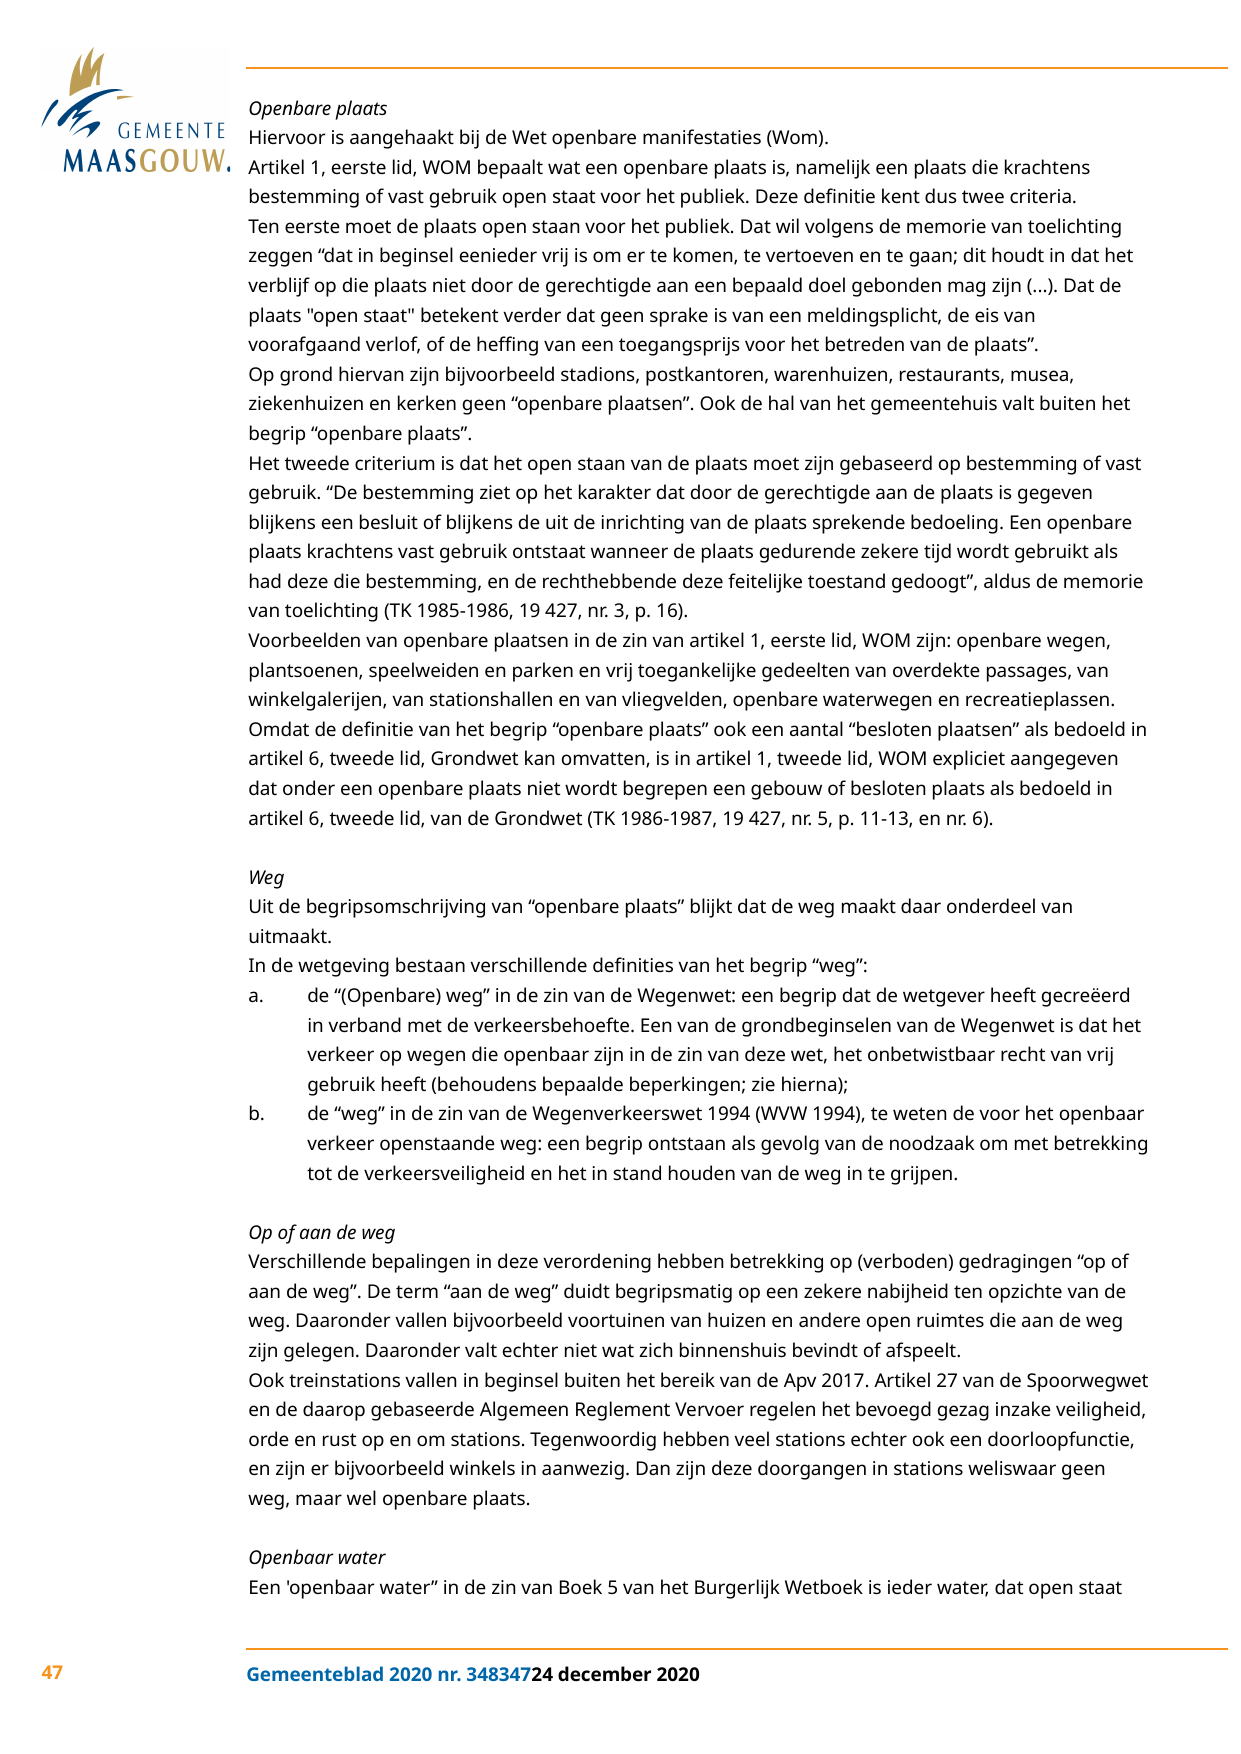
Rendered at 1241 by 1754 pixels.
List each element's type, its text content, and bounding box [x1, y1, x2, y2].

text Het tweede criterium is dat het open staan van de plaats moet zijn gebaseerd op bestemming of vast gebruik. “De bestemming ziet op het karakter dat door de gerechtigde aan de plaats is gegeven blijkens een besluit of blijkens de uit de inrichting van de plaats sprekende bedoeling. Een openbare plaats krachtens vast gebruik ontstaat wanneer de plaats gedurende zekere tijd wordt gebruikt als had deze die bestemming, en de rechthebbende deze feitelijke toestand gedoogt”, aldus de memorie van toelichting (TK 1985-1986, 19 427, nr. 3, p. 16). [248, 450, 1152, 623]
text Ook treinstations vallen in beginsel buiten het bereik van de Apv 2017. Artikel 27 van de Spoorwegwet en de daarop gebaseerde Algemeen Reglement Vervoer regelen het bevoegd gezag inzake veiligheid, orde en rust op en om stations. Tegenwoordig hebben veel stations echter ook een doorloopfunctie, en zijn er bijvoorbeeld winkels in aanwezig. Dan zijn deze doorgangen in stations weliswaar geen weg, maar wel openbare plaats. [248, 1367, 1152, 1511]
text Uit de begripsomschrijving van “openbare plaats” blijkt dat de weg maakt daar onderdeel van uitmaakt. [248, 893, 1152, 949]
text Een 'openbaar water” in de zin van Boek 5 van het Burgerlijk Wetboek is ieder water, dat open staat [248, 1574, 1152, 1600]
text Openbare plaats [248, 95, 1152, 121]
text Op of aan de weg [248, 1219, 1152, 1245]
text Voorbeelden van openbare plaatsen in de zin van artikel 1, eerste lid, WOM zijn: openbare wegen, plantsoenen, speelweiden en parken en vrij toegankelijke gedeelten van overdekte passages, van winkelgalerijen, van stationshallen en van vliegvelden, openbare waterwegen en recreatieplassen. [248, 627, 1152, 712]
list de “weg” in de zin van de Wegenverkeerswet 1994 (WVW 1994), te weten de voor het openbaar verkeer openstaande weg: een begrip ontstaan als gevolg van de noodzaak om met betrekking tot de verkeersveiligheid en het in stand houden van de weg in te grijpen. [248, 1101, 1152, 1186]
text Verschillende bepalingen in deze verordening hebben betrekking op (verboden) gedragingen “op of aan de weg”. De term “aan de weg” duidt begripsmatig op een zekere nabijheid ten opzichte van de weg. Daaronder vallen bijvoorbeeld voortuinen van huizen en andere open ruimtes die aan de weg zijn gelegen. Daaronder valt echter niet wat zich binnenshuis bevindt of afspeelt. [248, 1248, 1152, 1363]
text Artikel 1, eerste lid, WOM bepaalt wat een openbare plaats is, namelijk een plaats die krachtens bestemming of vast gebruik open staat voor het publiek. Deze definitie kent dus twee criteria. [248, 154, 1152, 209]
text Omdat de definitie van het begrip “openbare plaats” ook een aantal “besloten plaatsen” als bedoeld in artikel 6, tweede lid, Grondwet kan omvatten, is in artikel 1, tweede lid, WOM expliciet aangegeven dat onder een openbare plaats niet wordt begrepen een gebouw of besloten plaats als bedoeld in artikel 6, tweede lid, van de Grondwet (TK 1986-1987, 19 427, nr. 5, p. 11-13, en nr. 6). [248, 716, 1152, 831]
text Weg [248, 864, 1152, 890]
text In de wetgeving bestaan verschillende definities van het begrip “weg”: [248, 953, 1152, 978]
text Ten eerste moet de plaats open staan voor het publiek. Dat wil volgens de memorie van toelichting zeggen “dat in beginsel eenieder vrij is om er te komen, te vertoeven en te gaan; dit houdt in dat het verblijf op die plaats niet door de gerechtigde aan een bepaald doel gebonden mag zijn (...). Dat de plaats "open staat" betekent verder dat geen sprake is van een meldingsplicht, de eis van voorafgaand verlof, of de heffing van een toegangsprijs voor het betreden van de plaats”. [248, 213, 1152, 357]
picture [41, 47, 231, 172]
list de “(Openbare) weg” in de zin van de Wegenwet: een begrip dat de wetgever heeft gecreëerd in verband met de verkeersbehoefte. Een van de grondbeginselen van de Wegenwet is dat het verkeer op wegen die openbaar zijn in de zin van deze wet, het onbetwistbaar recht van vrij gebruik heeft (behoudens bepaalde beperkingen; zie hierna); [248, 982, 1152, 1097]
text Openbaar water [248, 1544, 1152, 1570]
text Op grond hiervan zijn bijvoorbeeld stadions, postkantoren, warenhuizen, restaurants, musea, ziekenhuizen en kerken geen “openbare plaatsen”. Ook de hal van het gemeentehuis valt buiten het begrip “openbare plaats”. [248, 361, 1152, 446]
text Hiervoor is aangehaakt bij de Wet openbare manifestaties (Wom). [248, 124, 1152, 150]
